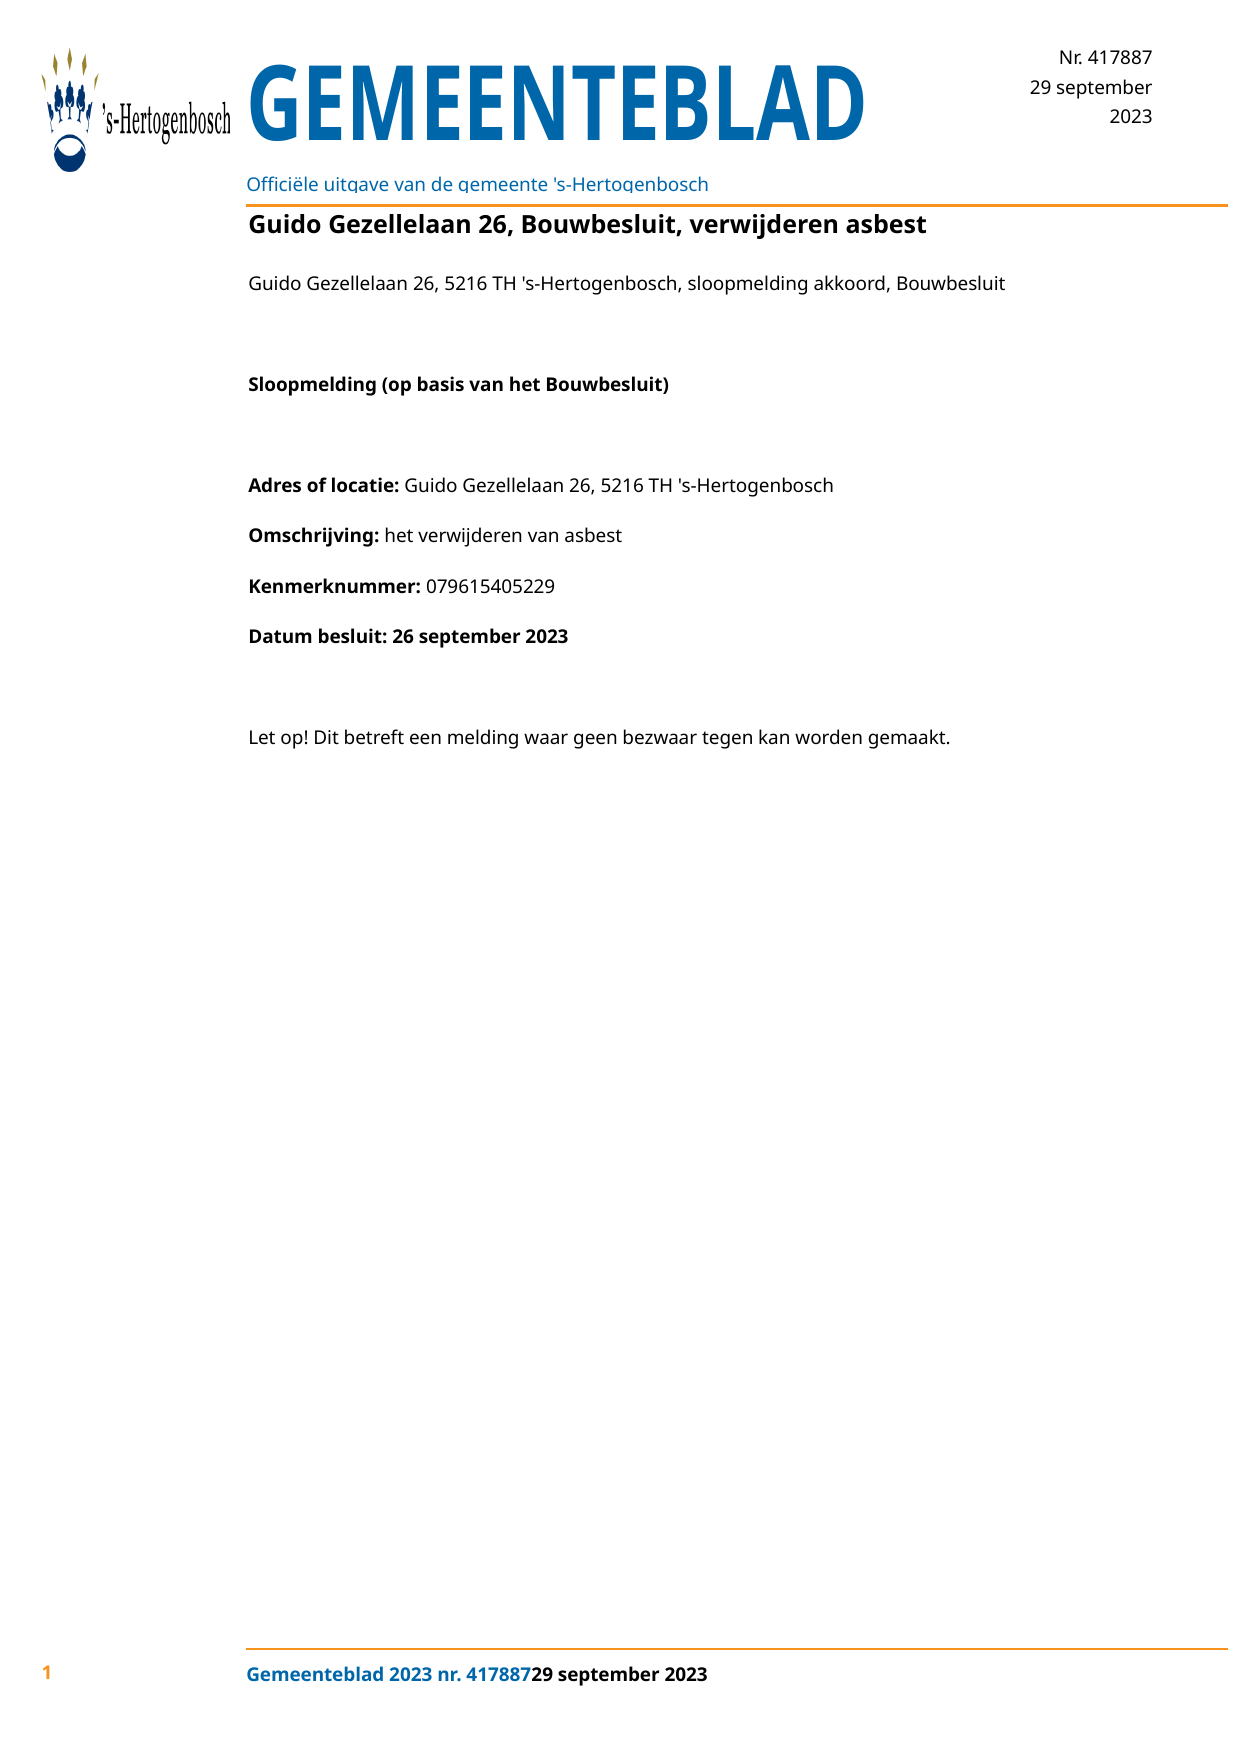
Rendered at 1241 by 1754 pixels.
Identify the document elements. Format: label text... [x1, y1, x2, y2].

text Kenmerknummer: 079615405229 [248, 573, 1152, 598]
text Guido Gezellelaan 26, 5216 TH 's-Hertogenbosch, sloopmelding akkoord, Bouwbesluit [248, 270, 1152, 296]
text Let op! Dit betreft een melding waar geen bezwaar tegen kan worden gemaakt. [248, 724, 1152, 750]
text Guido Gezellelaan 26, Bouwbesluit, verwijderen asbest [248, 207, 1152, 241]
text Sloopmelding (op basis van het Bouwbesluit) [248, 371, 1152, 397]
text Omschrijving: het verwijderen van asbest [248, 522, 1152, 548]
text Datum besluit: 26 september 2023 [248, 623, 1152, 649]
picture [41, 47, 231, 172]
text Adres of locatie: Guido Gezellelaan 26, 5216 TH 's-Hertogenbosch [248, 472, 1152, 498]
